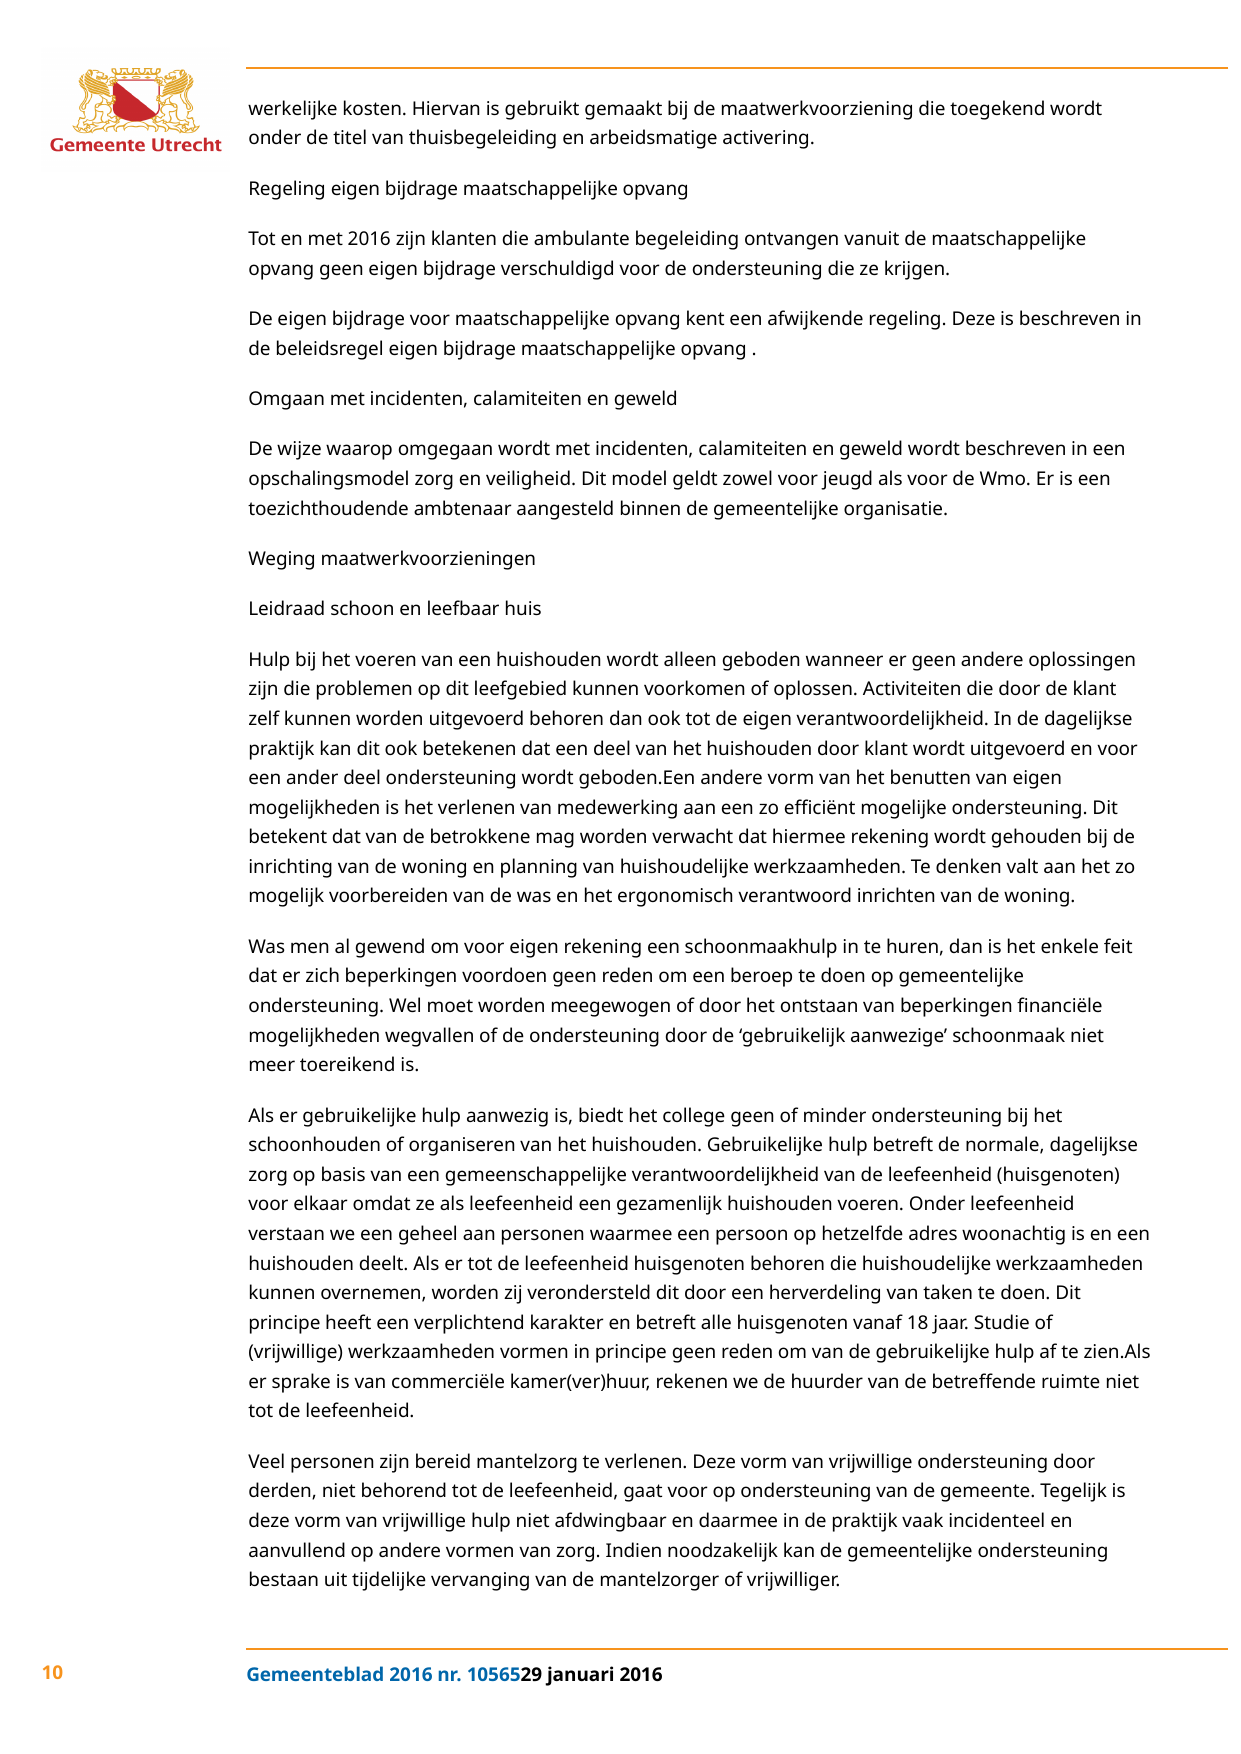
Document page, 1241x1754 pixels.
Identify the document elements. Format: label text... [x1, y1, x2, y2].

text Omgaan met incidenten, calamiteiten en geweld [248, 385, 1152, 411]
text werkelijke kosten. Hiervan is gebruikt gemaakt bij de maatwerkvoorziening die toegekend wordt onder de titel van thuisbegeleiding en arbeidsmatige activering. [248, 95, 1152, 150]
text Leidraad schoon en leefbaar huis [248, 596, 1152, 621]
text Tot en met 2016 zijn klanten die ambulante begeleiding ontvangen vanuit de maatschappelijke opvang geen eigen bijdrage verschuldigd voor de ondersteuning die ze krijgen. [248, 225, 1152, 281]
text Was men al gewend om voor eigen rekening een schoonmaakhulp in te huren, dan is het enkele feit dat er zich beperkingen voordoen geen reden om een beroep te doen op gemeentelijke ondersteuning. Wel moet worden meegewogen of door het ontstaan van beperkingen financiële mogelijkheden wegvallen of de ondersteuning door de ‘gebruikelijk aanwezige’ schoonmaak niet meer toereikend is. [248, 933, 1152, 1077]
text Hulp bij het voeren van een huishouden wordt alleen geboden wanneer er geen andere oplossingen zijn die problemen op dit leefgebied kunnen voorkomen of oplossen. Activiteiten die door de klant zelf kunnen worden uitgevoerd behoren dan ook tot de eigen verantwoordelijkheid. In de dagelijkse praktijk kan dit ook betekenen dat een deel van het huishouden door klant wordt uitgevoerd en voor een ander deel ondersteuning wordt geboden. Een andere vorm van het benutten van eigen mogelijkheden is het verlenen van medewerking aan een zo efficiënt mogelijke ondersteuning. Dit betekent dat van de betrokkene mag worden verwacht dat hiermee rekening wordt gehouden bij de inrichting van de woning en planning van huishoudelijke werkzaamheden. Te denken valt aan het zo mogelijk voorbereiden van de was en het ergonomisch verantwoord inrichten van de woning. [248, 646, 1152, 908]
text Regeling eigen bijdrage maatschappelijke opvang [248, 175, 1152, 201]
picture [41, 47, 231, 172]
text De wijze waarop omgegaan wordt met incidenten, calamiteiten en geweld wordt beschreven in een opschalingsmodel zorg en veiligheid. Dit model geldt zowel voor jeugd als voor de Wmo. Er is een toezichthoudende ambtenaar aangesteld binnen de gemeentelijke organisatie. [248, 436, 1152, 521]
text Veel personen zijn bereid mantelzorg te verlenen. Deze vorm van vrijwillige ondersteuning door derden, niet behorend tot de leefeenheid, gaat voor op ondersteuning van de gemeente. Tegelijk is deze vorm van vrijwillige hulp niet afdwingbaar en daarmee in de praktijk vaak incidenteel en aanvullend op andere vormen van zorg. Indien noodzakelijk kan de gemeentelijke ondersteuning bestaan uit tijdelijke vervanging van de mantelzorger of vrijwilliger. [248, 1448, 1152, 1592]
text De eigen bijdrage voor maatschappelijke opvang kent een afwijkende regeling. Deze is beschreven in de beleidsregel eigen bijdrage maatschappelijke opvang . [248, 305, 1152, 361]
text Als er gebruikelijke hulp aanwezig is, biedt het college geen of minder ondersteuning bij het schoonhouden of organiseren van het huishouden. Gebruikelijke hulp betreft de normale, dagelijkse zorg op basis van een gemeenschappelijke verantwoordelijkheid van de leefeenheid (huisgenoten) voor elkaar omdat ze als leefeenheid een gezamenlijk huishouden voeren. Onder leefeenheid verstaan we een geheel aan personen waarmee een persoon op hetzelfde adres woonachtig is en een huishouden deelt. Als er tot de leefeenheid huisgenoten behoren die huishoudelijke werkzaamheden kunnen overnemen, worden zij verondersteld dit door een herverdeling van taken te doen. Dit principe heeft een verplichtend karakter en betreft alle huisgenoten vanaf 18 jaar. Studie of (vrijwillige) werkzaamheden vormen in principe geen reden om van de gebruikelijke hulp af te zien. Als er sprake is van commerciële kamer(ver)huur, rekenen we de huurder van de betreffende ruimte niet tot de leefeenheid. [248, 1102, 1152, 1423]
text Weging maatwerkvoorzieningen [248, 545, 1152, 571]
